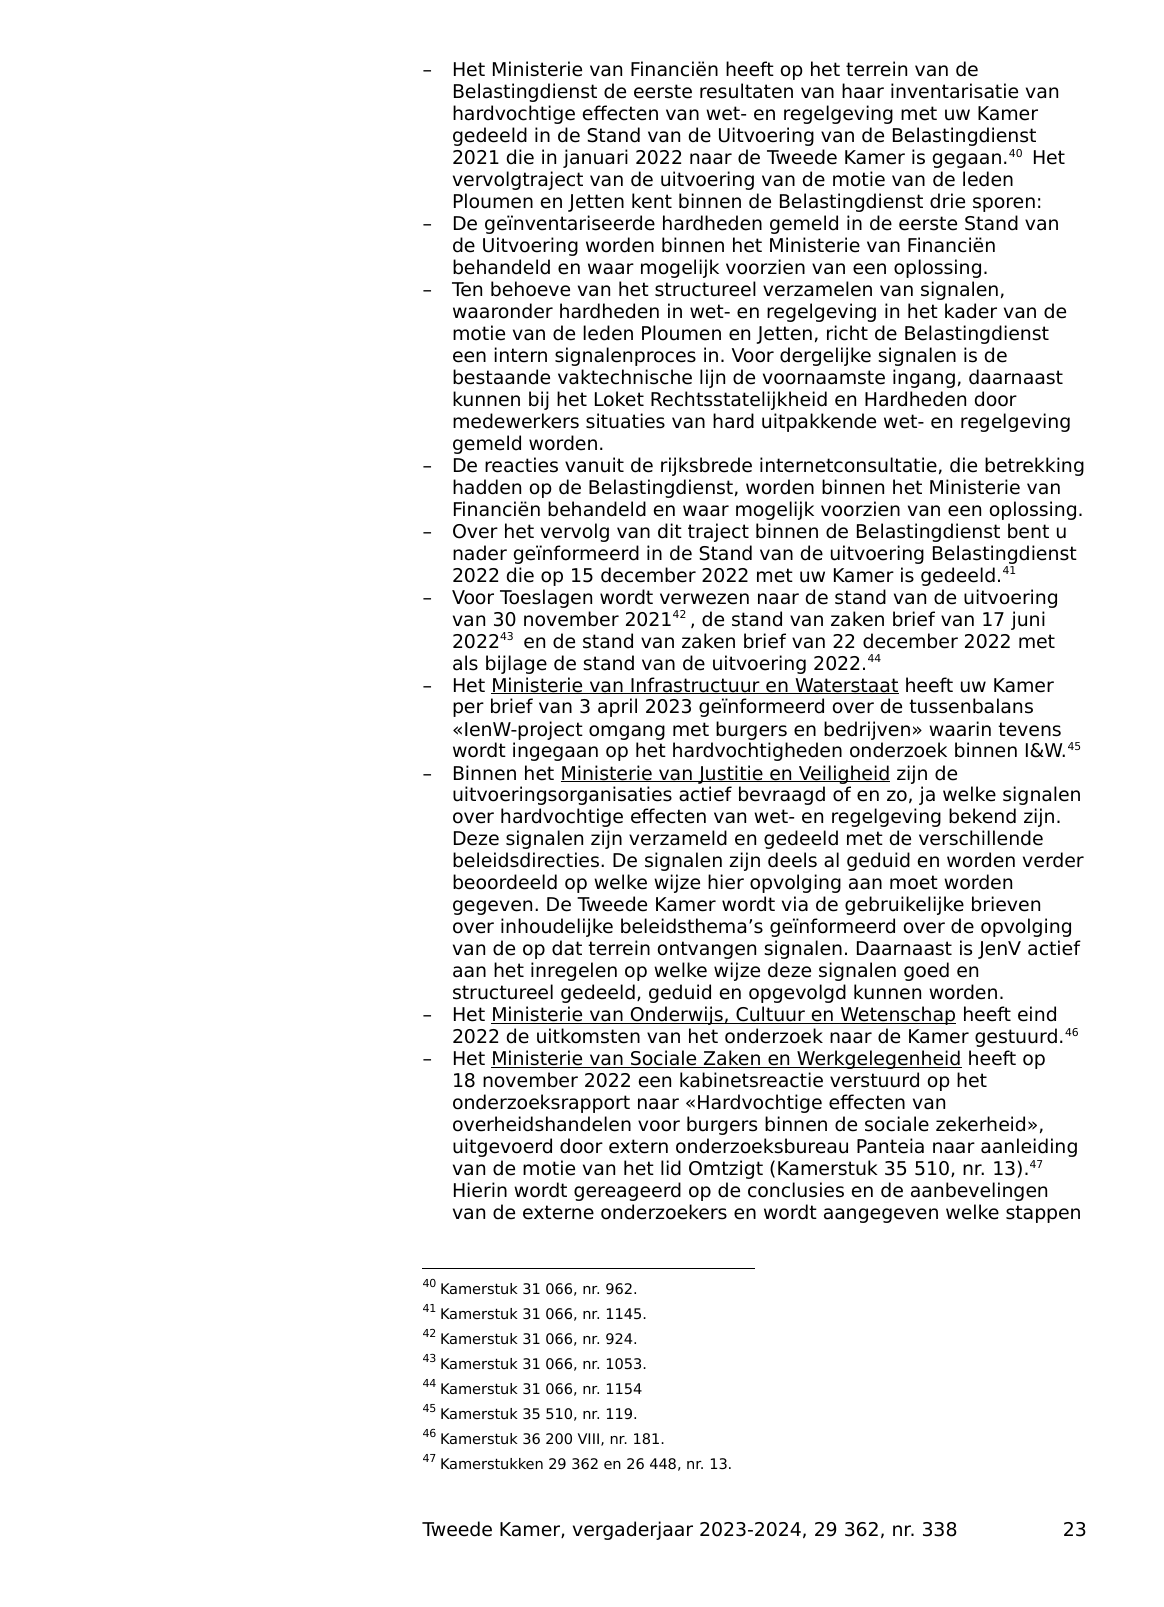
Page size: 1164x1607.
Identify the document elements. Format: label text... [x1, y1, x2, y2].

text – Het Ministerie van Financiën heeft op het terrein van de Belastingdienst de eerste resultaten van haar inventarisatie van hardvochtige effecten van wet- en regelgeving met uw Kamer gedeeld in de Stand van de Uitvoering van de Belastingdienst 2021 die in januari 2022 naar de Tweede Kamer is gegaan. Het vervolgtraject van de uitvoering van de motie van de leden Ploumen en Jetten kent binnen de Belastingdienst drie sporen: [422, 59, 1087, 213]
text – De geïnventariseerde hardheden gemeld in de eerste Stand van de Uitvoering worden binnen het Ministerie van Financiën behandeld en waar mogelijk voorzien van een oplossing. [422, 213, 1087, 279]
text Kamerstuk 31 066, nr. 1145. [422, 1302, 1087, 1324]
text – Over het vervolg van dit traject binnen de Belastingdienst bent u nader geïnformeerd in de Stand van de uitvoering Belastingdienst 2022 die op 15 december 2022 met uw Kamer is gedeeld. [422, 521, 1087, 587]
text Kamerstuk 31 066, nr. 1154 [422, 1377, 1087, 1399]
text Kamerstuk 36 200 VIII, nr. 181. [422, 1427, 1087, 1449]
text Kamerstuk 35 510, nr. 119. [422, 1402, 1087, 1424]
text – Het Ministerie van Onderwijs, Cultuur en Wetenschap heeft eind 2022 de uitkomsten van het onderzoek naar de Kamer gestuurd. [422, 1004, 1087, 1048]
text – Binnen het Ministerie van Justitie en Veiligheid zijn de uitvoeringsorganisaties actief bevraagd of en zo, ja welke signalen over hardvochtige effecten van wet- en regelgeving bekend zijn. Deze signalen zijn verzameld en gedeeld met de verschillende beleidsdirecties. De signalen zijn deels al geduid en worden verder beoordeeld op welke wijze hier opvolging aan moet worden gegeven. De Tweede Kamer wordt via de gebruikelijke brieven over inhoudelijke beleidsthema’s geïnformeerd over de opvolging van de op dat terrein ontvangen signalen. Daarnaast is JenV actief aan het inregelen op welke wijze deze signalen goed en structureel gedeeld, geduid en opgevolgd kunnen worden. [422, 762, 1087, 1004]
text – De reacties vanuit de rijksbrede internetconsultatie, die betrekking hadden op de Belastingdienst, worden binnen het Ministerie van Financiën behandeld en waar mogelijk voorzien van een oplossing. [422, 455, 1087, 521]
text – Het Ministerie van Sociale Zaken en Werkgelegenheid heeft op 18 november 2022 een kabinetsreactie verstuurd op het onderzoeksrapport naar «Hardvochtige effecten van overheidshandelen voor burgers binnen de sociale zekerheid», uitgevoerd door extern onderzoeksbureau Panteia naar aanleiding van de motie van het lid Omtzigt (Kamerstuk 35 510, nr. 13). Hierin wordt gereageerd op de conclusies en de aanbevelingen van de externe onderzoekers en wordt aangegeven welke stappen [422, 1048, 1087, 1224]
text Kamerstukken 29 362 en 26 448, nr. 13. [422, 1452, 1087, 1474]
text – Ten behoeve van het structureel verzamelen van signalen, waaronder hardheden in wet- en regelgeving in het kader van de motie van de leden Ploumen en Jetten, richt de Belastingdienst een intern signalenproces in. Voor dergelijke signalen is de bestaande vaktechnische lijn de voornaamste ingang, daarnaast kunnen bij het Loket Rechtsstatelijkheid en Hardheden door medewerkers situaties van hard uitpakkende wet- en regelgeving gemeld worden. [422, 279, 1087, 455]
text – Het Ministerie van Infrastructuur en Waterstaat heeft uw Kamer per brief van 3 april 2023 geïnformeerd over de tussenbalans «IenW-project omgang met burgers en bedrijven» waarin tevens wordt ingegaan op het hardvochtigheden onderzoek binnen I&W. [422, 674, 1087, 762]
text Kamerstuk 31 066, nr. 1053. [422, 1352, 1087, 1374]
text – Voor Toeslagen wordt verwezen naar de stand van de uitvoering van 30 november 2021, de stand van zaken brief van 17 juni 2022 en de stand van zaken brief van 22 december 2022 met als bijlage de stand van de uitvoering 2022. [422, 587, 1087, 674]
text Kamerstuk 31 066, nr. 924. [422, 1327, 1087, 1349]
text Kamerstuk 31 066, nr. 962. [422, 1277, 1087, 1299]
